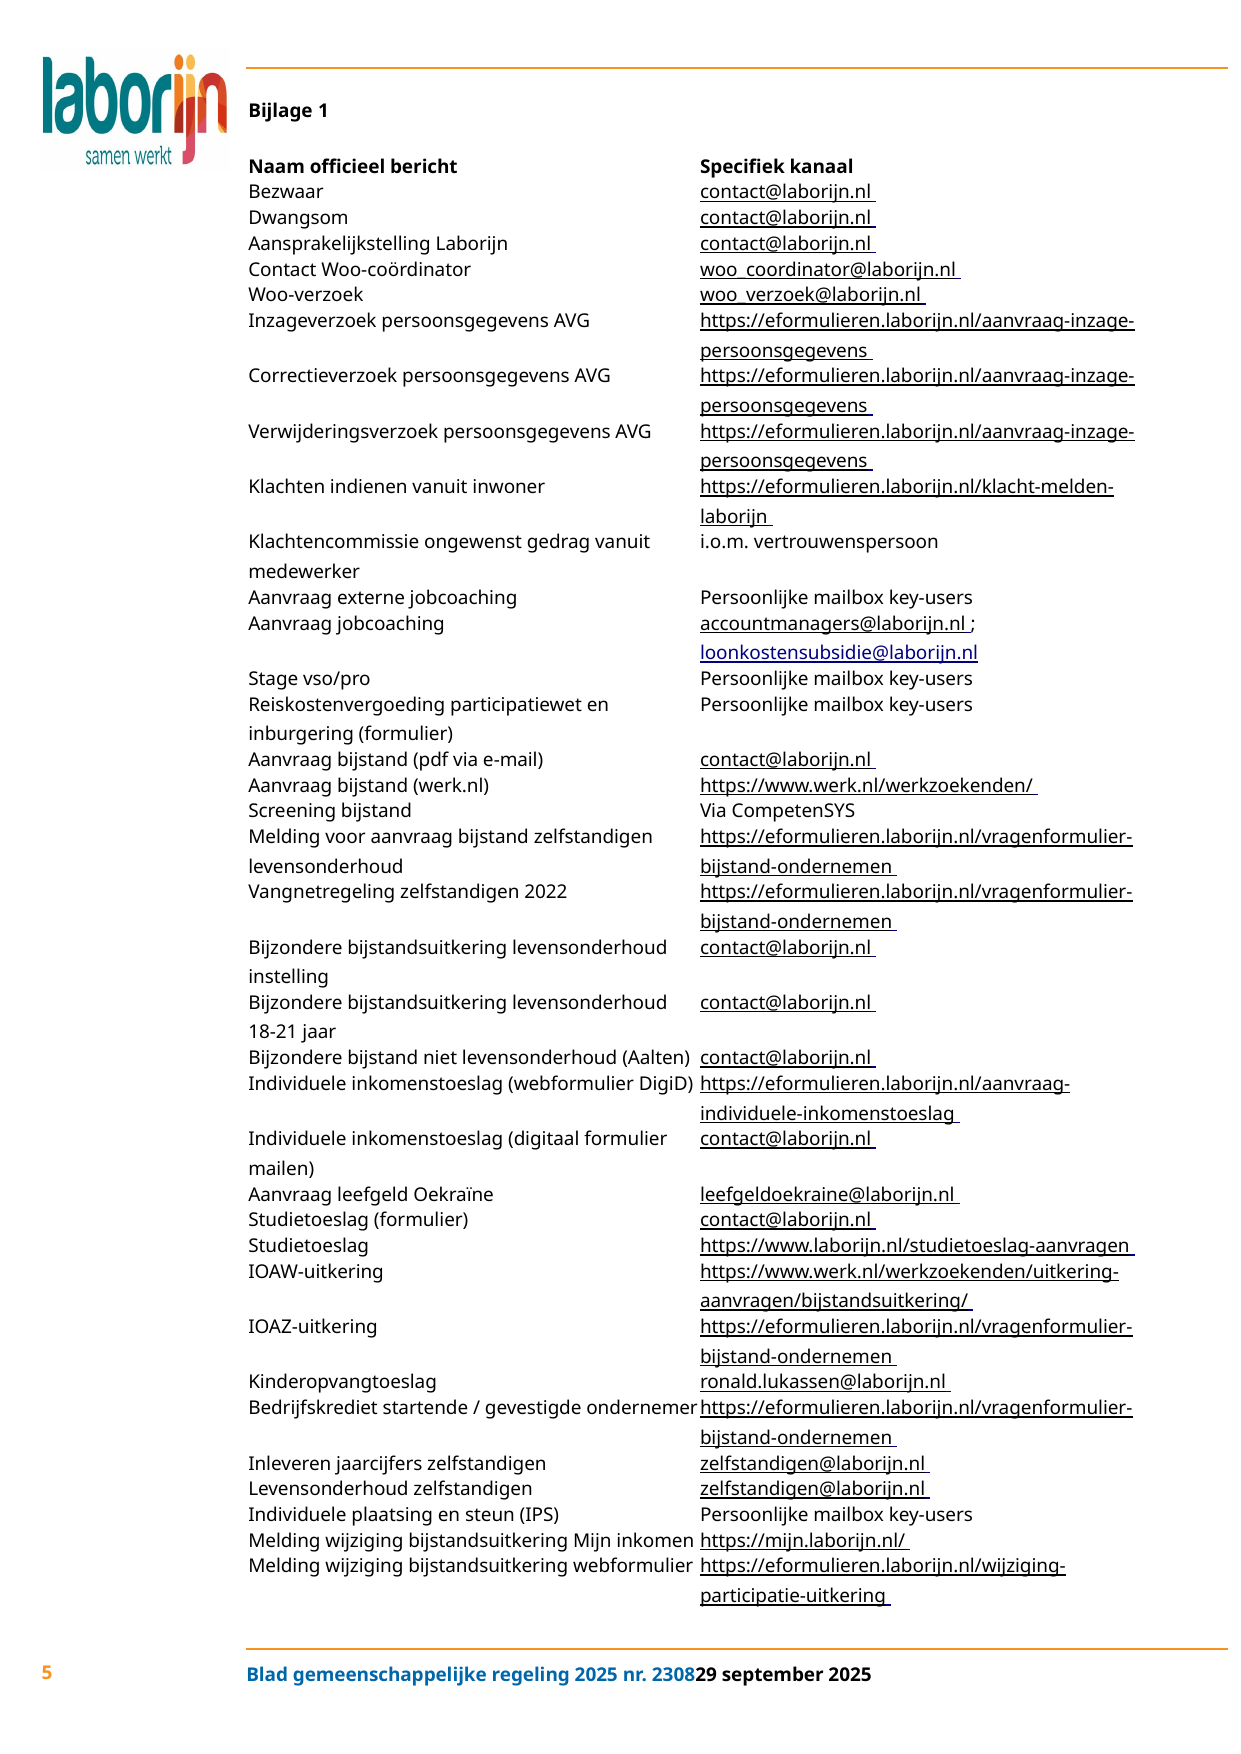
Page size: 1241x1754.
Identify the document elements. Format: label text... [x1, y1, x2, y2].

table_cell Klachten indienen vanuit inwoner [248, 473, 700, 529]
table_cell Persoonlijke mailbox key-users [700, 584, 1152, 610]
table_cell woo_coordinator@laborijn.nl [700, 256, 1152, 282]
table_header Naam officieel bericht [248, 153, 700, 179]
table_cell Bijzondere bijstand niet levensonderhoud (Aalten) [248, 1045, 700, 1070]
table_cell Melding voor aanvraag bijstand zelfstandigen levensonderhoud [248, 823, 700, 878]
table_cell https://mijn.laborijn.nl/ [700, 1527, 1152, 1553]
table_cell Inzageverzoek persoonsgegevens AVG [248, 308, 700, 363]
table_cell Aansprakelijkstelling Laborijn [248, 230, 700, 256]
table_cell contact@laborijn.nl [700, 179, 1152, 204]
table_cell Inleveren jaarcijfers zelfstandigen [248, 1450, 700, 1475]
table_cell contact@laborijn.nl [700, 205, 1152, 230]
table_cell ronald.lukassen@laborijn.nl [700, 1369, 1152, 1394]
text Bijlage 1 [248, 95, 1152, 123]
table_cell Melding wijziging bijstandsuitkering webformulier [248, 1553, 700, 1608]
table_cell contact@laborijn.nl [700, 1126, 1152, 1181]
table_cell contact@laborijn.nl [700, 746, 1152, 772]
table_cell Persoonlijke mailbox key-users [700, 665, 1152, 691]
table_cell Aanvraag bijstand (werk.nl) [248, 772, 700, 797]
table_cell https://eformulieren.laborijn.nl/vragenformulier-bijstand-ondernemen [700, 879, 1152, 934]
table_cell contact@laborijn.nl [700, 1207, 1152, 1232]
table_cell contact@laborijn.nl [700, 989, 1152, 1044]
table_cell Individuele plaatsing en steun (IPS) [248, 1501, 700, 1527]
table_cell Studietoeslag [248, 1232, 700, 1258]
table_cell https://www.werk.nl/werkzoekenden/uitkering-aanvragen/bijstandsuitkering/ [700, 1258, 1152, 1313]
table_cell Stage vso/pro [248, 665, 700, 691]
table_cell https://eformulieren.laborijn.nl/vragenformulier-bijstand-ondernemen [700, 823, 1152, 878]
table_cell contact@laborijn.nl [700, 230, 1152, 256]
table_cell Via CompetenSYS [700, 798, 1152, 823]
table_cell Screening bijstand [248, 798, 700, 823]
table_cell accountmanagers@laborijn.nl ; loonkostensubsidie@laborijn.nl [700, 610, 1152, 665]
table_cell Vangnetregeling zelfstandigen 2022 [248, 879, 700, 934]
table_cell IOAW-uitkering [248, 1258, 700, 1313]
table_cell https://eformulieren.laborijn.nl/aanvraag-inzage-persoonsgegevens [700, 363, 1152, 418]
table_cell leefgeldoekraine@laborijn.nl [700, 1181, 1152, 1207]
table_cell Individuele inkomenstoeslag (digitaal formulier mailen) [248, 1126, 700, 1181]
table_cell i.o.m. vertrouwenspersoon [700, 529, 1152, 584]
table_cell Contact Woo-coördinator [248, 256, 700, 282]
table_cell Verwijderingsverzoek persoonsgegevens AVG [248, 418, 700, 473]
table_cell https://eformulieren.laborijn.nl/vragenformulier-bijstand-ondernemen [700, 1394, 1152, 1450]
table_header Specifiek kanaal [700, 153, 1152, 179]
table_cell Klachtencommissie ongewenst gedrag vanuit medewerker [248, 529, 700, 584]
table_cell https://eformulieren.laborijn.nl/vragenformulier-bijstand-ondernemen [700, 1313, 1152, 1369]
table_cell Kinderopvangtoeslag [248, 1369, 700, 1394]
table_cell Bijzondere bijstandsuitkering levensonderhoud 18-21 jaar [248, 989, 700, 1044]
picture [41, 47, 231, 172]
table_cell zelfstandigen@laborijn.nl [700, 1450, 1152, 1475]
table_cell Bezwaar [248, 179, 700, 204]
table_cell Bijzondere bijstandsuitkering levensonderhoud instelling [248, 934, 700, 989]
table_cell Reiskostenvergoeding participatiewet en inburgering (formulier) [248, 691, 700, 746]
table_cell Individuele inkomenstoeslag (webformulier DigiD) [248, 1070, 700, 1126]
table_cell Persoonlijke mailbox key-users [700, 691, 1152, 746]
table_cell contact@laborijn.nl [700, 934, 1152, 989]
table_cell Bedrijfskrediet startende / gevestigde ondernemer [248, 1394, 700, 1450]
table_cell Melding wijziging bijstandsuitkering Mijn inkomen [248, 1527, 700, 1553]
table_cell https://eformulieren.laborijn.nl/aanvraag-individuele-inkomenstoeslag [700, 1070, 1152, 1126]
table_cell Woo-verzoek [248, 282, 700, 307]
table_cell woo_verzoek@laborijn.nl [700, 282, 1152, 307]
table_cell Dwangsom [248, 205, 700, 230]
table_cell Levensonderhoud zelfstandigen [248, 1475, 700, 1501]
table_cell https://eformulieren.laborijn.nl/aanvraag-inzage-persoonsgegevens [700, 308, 1152, 363]
table_cell zelfstandigen@laborijn.nl [700, 1475, 1152, 1501]
table_cell Aanvraag bijstand (pdf via e-mail) [248, 746, 700, 772]
table_cell https://www.werk.nl/werkzoekenden/ [700, 772, 1152, 797]
table_cell Studietoeslag (formulier) [248, 1207, 700, 1232]
table_cell Correctieverzoek persoonsgegevens AVG [248, 363, 700, 418]
table_cell Persoonlijke mailbox key-users [700, 1501, 1152, 1527]
table_cell https://eformulieren.laborijn.nl/wijziging-participatie-uitkering [700, 1553, 1152, 1608]
table_cell contact@laborijn.nl [700, 1045, 1152, 1070]
table_cell https://eformulieren.laborijn.nl/aanvraag-inzage-persoonsgegevens [700, 418, 1152, 473]
table_cell Aanvraag externe jobcoaching [248, 584, 700, 610]
table_cell Aanvraag jobcoaching [248, 610, 700, 665]
table_cell https://www.laborijn.nl/studietoeslag-aanvragen [700, 1232, 1152, 1258]
table_cell Aanvraag leefgeld Oekraïne [248, 1181, 700, 1207]
table_cell IOAZ-uitkering [248, 1313, 700, 1369]
table_cell https://eformulieren.laborijn.nl/klacht-melden-laborijn [700, 473, 1152, 529]
